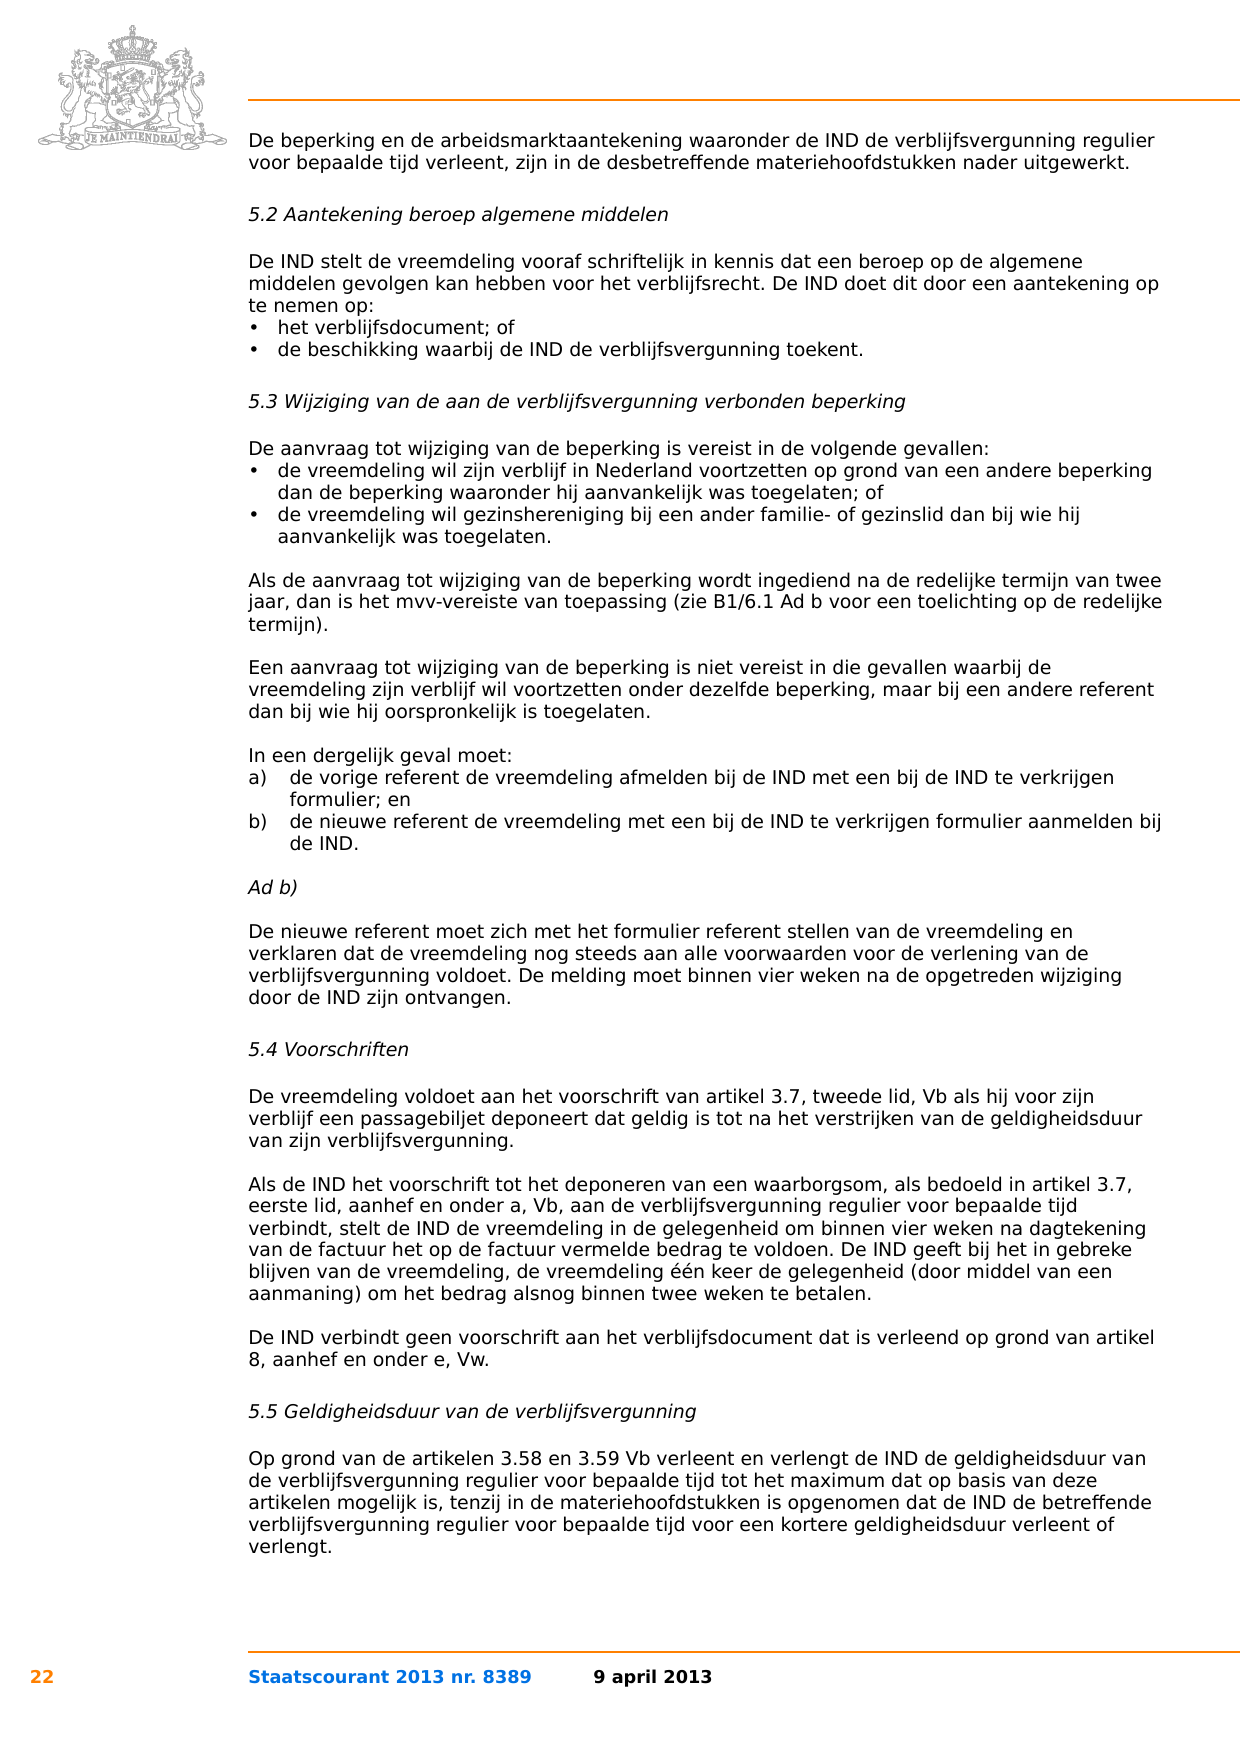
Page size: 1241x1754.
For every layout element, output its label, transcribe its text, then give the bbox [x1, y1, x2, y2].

text In een dergelijk geval moet: [248, 745, 1163, 767]
text • de vreemdeling wil zijn verblijf in Nederland voortzetten op grond van een andere beperking dan de beperking waaronder hij aanvankelijk was toegelaten; of [248, 460, 1163, 504]
text • de beschikking waarbij de IND de verblijfsvergunning toekent. [248, 339, 1163, 361]
text Een aanvraag tot wijziging van de beperking is niet vereist in die gevallen waarbij de vreemdeling zijn verblijf wil voortzetten onder dezelfde beperking, maar bij een andere referent dan bij wie hij oorspronkelijk is toegelaten. [248, 657, 1163, 723]
subtitle 5.5 Geldigheidsduur van de verblijfsvergunning [248, 1401, 1163, 1423]
text De aanvraag tot wijziging van de beperking is vereist in de volgende gevallen: [248, 438, 1163, 460]
subtitle 5.3 Wijziging van de aan de verblijfsvergunning verbonden beperking [248, 391, 1163, 413]
text • het verblijfsdocument; of [248, 317, 1163, 339]
picture [38, 25, 227, 150]
text De IND stelt de vreemdeling vooraf schriftelijk in kennis dat een beroep op de algemene middelen gevolgen kan hebben voor het verblijfsrecht. De IND doet dit door een aantekening op te nemen op: [248, 251, 1163, 317]
text De nieuwe referent moet zich met het formulier referent stellen van de vreemdeling en verklaren dat de vreemdeling nog steeds aan alle voorwaarden voor de verlening van de verblijfsvergunning voldoet. De melding moet binnen vier weken na de opgetreden wijziging door de IND zijn ontvangen. [248, 921, 1163, 1009]
text • de vreemdeling wil gezinshereniging bij een ander familie- of gezinslid dan bij wie hij aanvankelijk was toegelaten. [248, 504, 1163, 548]
text b) de nieuwe referent de vreemdeling met een bij de IND te verkrijgen formulier aanmelden bij de IND. [248, 811, 1163, 855]
text De vreemdeling voldoet aan het voorschrift van artikel 3.7, tweede lid, Vb als hij voor zijn verblijf een passagebiljet deponeert dat geldig is tot na het verstrijken van de geldigheidsduur van zijn verblijfsvergunning. [248, 1086, 1163, 1152]
subtitle 5.2 Aantekening beroep algemene middelen [248, 204, 1163, 226]
subtitle Ad b) [248, 877, 1163, 899]
subtitle 5.4 Voorschriften [248, 1039, 1163, 1061]
text Op grond van de artikelen 3.58 en 3.59 Vb verleent en verlengt de IND de geldigheidsduur van de verblijfsvergunning regulier voor bepaalde tijd tot het maximum dat op basis van deze artikelen mogelijk is, tenzij in de materiehoofdstukken is opgenomen dat de IND de betreffende verblijfsvergunning regulier voor bepaalde tijd voor een kortere geldigheidsduur verleent of verlengt. [248, 1448, 1163, 1558]
text De beperking en de arbeidsmarktaantekening waaronder de IND de verblijfsvergunning regulier voor bepaalde tijd verleent, zijn in de desbetreffende materiehoofdstukken nader uitgewerkt. [248, 130, 1163, 174]
text Als de aanvraag tot wijziging van de beperking wordt ingediend na de redelijke termijn van twee jaar, dan is het mvv-vereiste van toepassing (zie B1/6.1 Ad b voor een toelichting op de redelijke termijn). [248, 569, 1163, 635]
text a) de vorige referent de vreemdeling afmelden bij de IND met een bij de IND te verkrijgen formulier; en [248, 767, 1163, 811]
text De IND verbindt geen voorschrift aan het verblijfsdocument dat is verleend op grond van artikel 8, aanhef en onder e, Vw. [248, 1327, 1163, 1371]
text Als de IND het voorschrift tot het deponeren van een waarborgsom, als bedoeld in artikel 3.7, eerste lid, aanhef en onder a, Vb, aan de verblijfsvergunning regulier voor bepaalde tijd verbindt, stelt de IND de vreemdeling in de gelegenheid om binnen vier weken na dagtekening van de factuur het op de factuur vermelde bedrag te voldoen. De IND geeft bij het in gebreke blijven van de vreemdeling, de vreemdeling één keer de gelegenheid (door middel van een aanmaning) om het bedrag alsnog binnen twee weken te betalen. [248, 1173, 1163, 1305]
